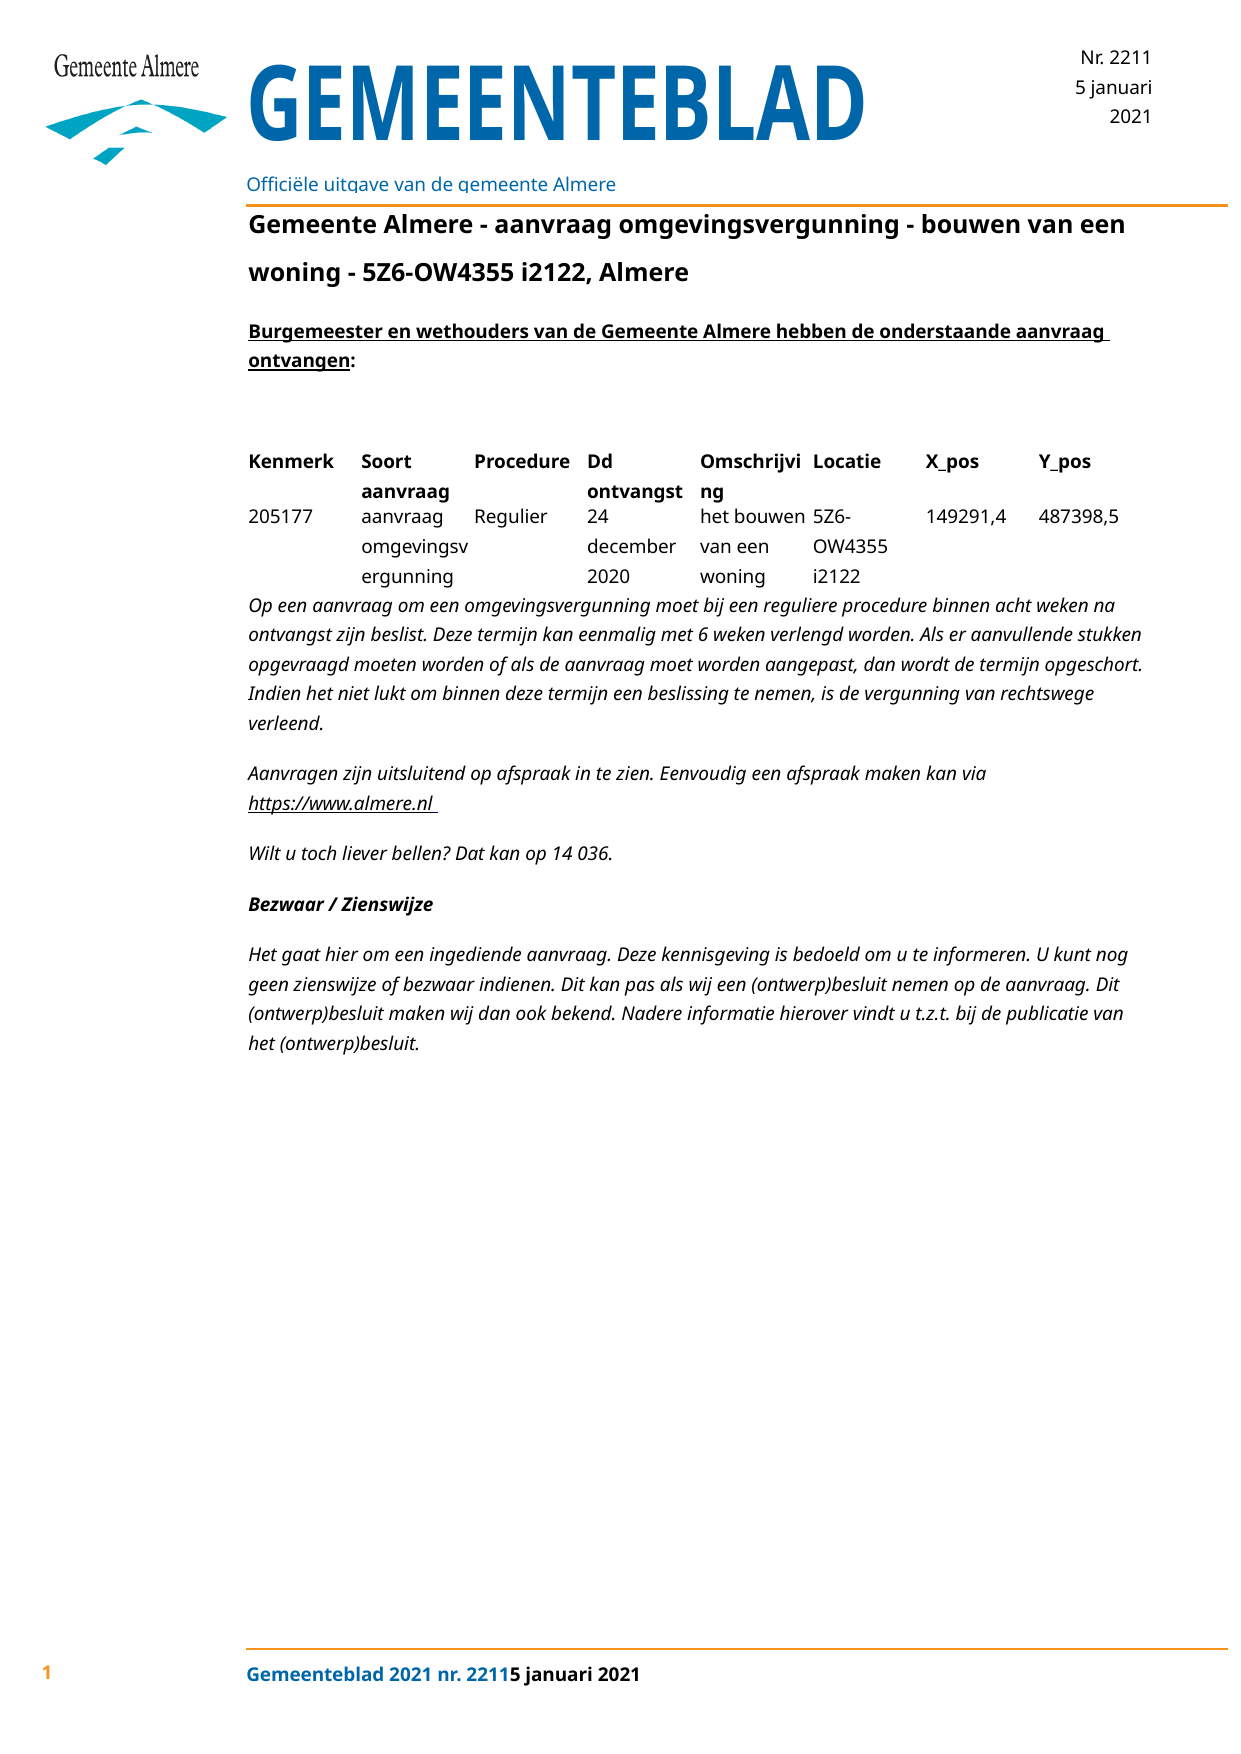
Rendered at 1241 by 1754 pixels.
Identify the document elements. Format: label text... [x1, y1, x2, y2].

text Aanvragen zijn uitsluitend op afspraak in te zien. Eenvoudig een afspraak maken kan via https://www.almere.nl [248, 761, 1152, 816]
text Bezwaar / Zienswijze [248, 891, 1152, 917]
table_header Soort aanvraag [361, 449, 474, 504]
table_header Omschrijving [700, 449, 813, 504]
table_cell 149291,4 [926, 504, 1038, 589]
text Gemeente Almere - aanvraag omgevingsvergunning - bouwen van een woning - 5Z6-OW4355 i2122, Almere [248, 207, 1152, 288]
table_cell het bouwen van een woning [700, 504, 813, 589]
table_header Procedure [474, 449, 587, 504]
table_cell 205177 [248, 504, 361, 589]
text Op een aanvraag om een omgevingsvergunning moet bij een reguliere procedure binnen acht weken na ontvangst zijn beslist. Deze termijn kan eenmalig met 6 weken verlengd worden. Als er aanvullende stukken opgevraagd moeten worden of als de aanvraag moet worden aangepast, dan wordt de termijn opgeschort. Indien het niet lukt om binnen deze termijn een beslissing te nemen, is de vergunning van rechtswege verleend. [248, 592, 1152, 736]
table_header Kenmerk [248, 449, 361, 504]
table_cell 487398,5 [1039, 504, 1152, 589]
text Wilt u toch liever bellen? Dat kan op 14 036. [248, 841, 1152, 866]
text Burgemeester en wethouders van de Gemeente Almere hebben de onderstaande aanvraag ontvangen: [248, 318, 1152, 373]
picture [41, 47, 231, 172]
table_header Y_pos [1039, 449, 1152, 504]
table_cell Regulier [474, 504, 587, 589]
table_header Locatie [813, 449, 926, 504]
table_header X_pos [926, 449, 1038, 504]
table_cell 24 december 2020 [587, 504, 700, 589]
table_cell aanvraag omgevingsvergunning [361, 504, 474, 589]
text Het gaat hier om een ingediende aanvraag. Deze kennisgeving is bedoeld om u te informeren. U kunt nog geen zienswijze of bezwaar indienen. Dit kan pas als wij een (ontwerp)besluit nemen op de aanvraag. Dit (ontwerp)besluit maken wij dan ook bekend. Nadere informatie hierover vindt u t.z.t. bij de publicatie van het (ontwerp)besluit. [248, 941, 1152, 1056]
table_cell 5Z6-OW4355 i2122 [813, 504, 926, 589]
table_header Dd ontvangst [587, 449, 700, 504]
